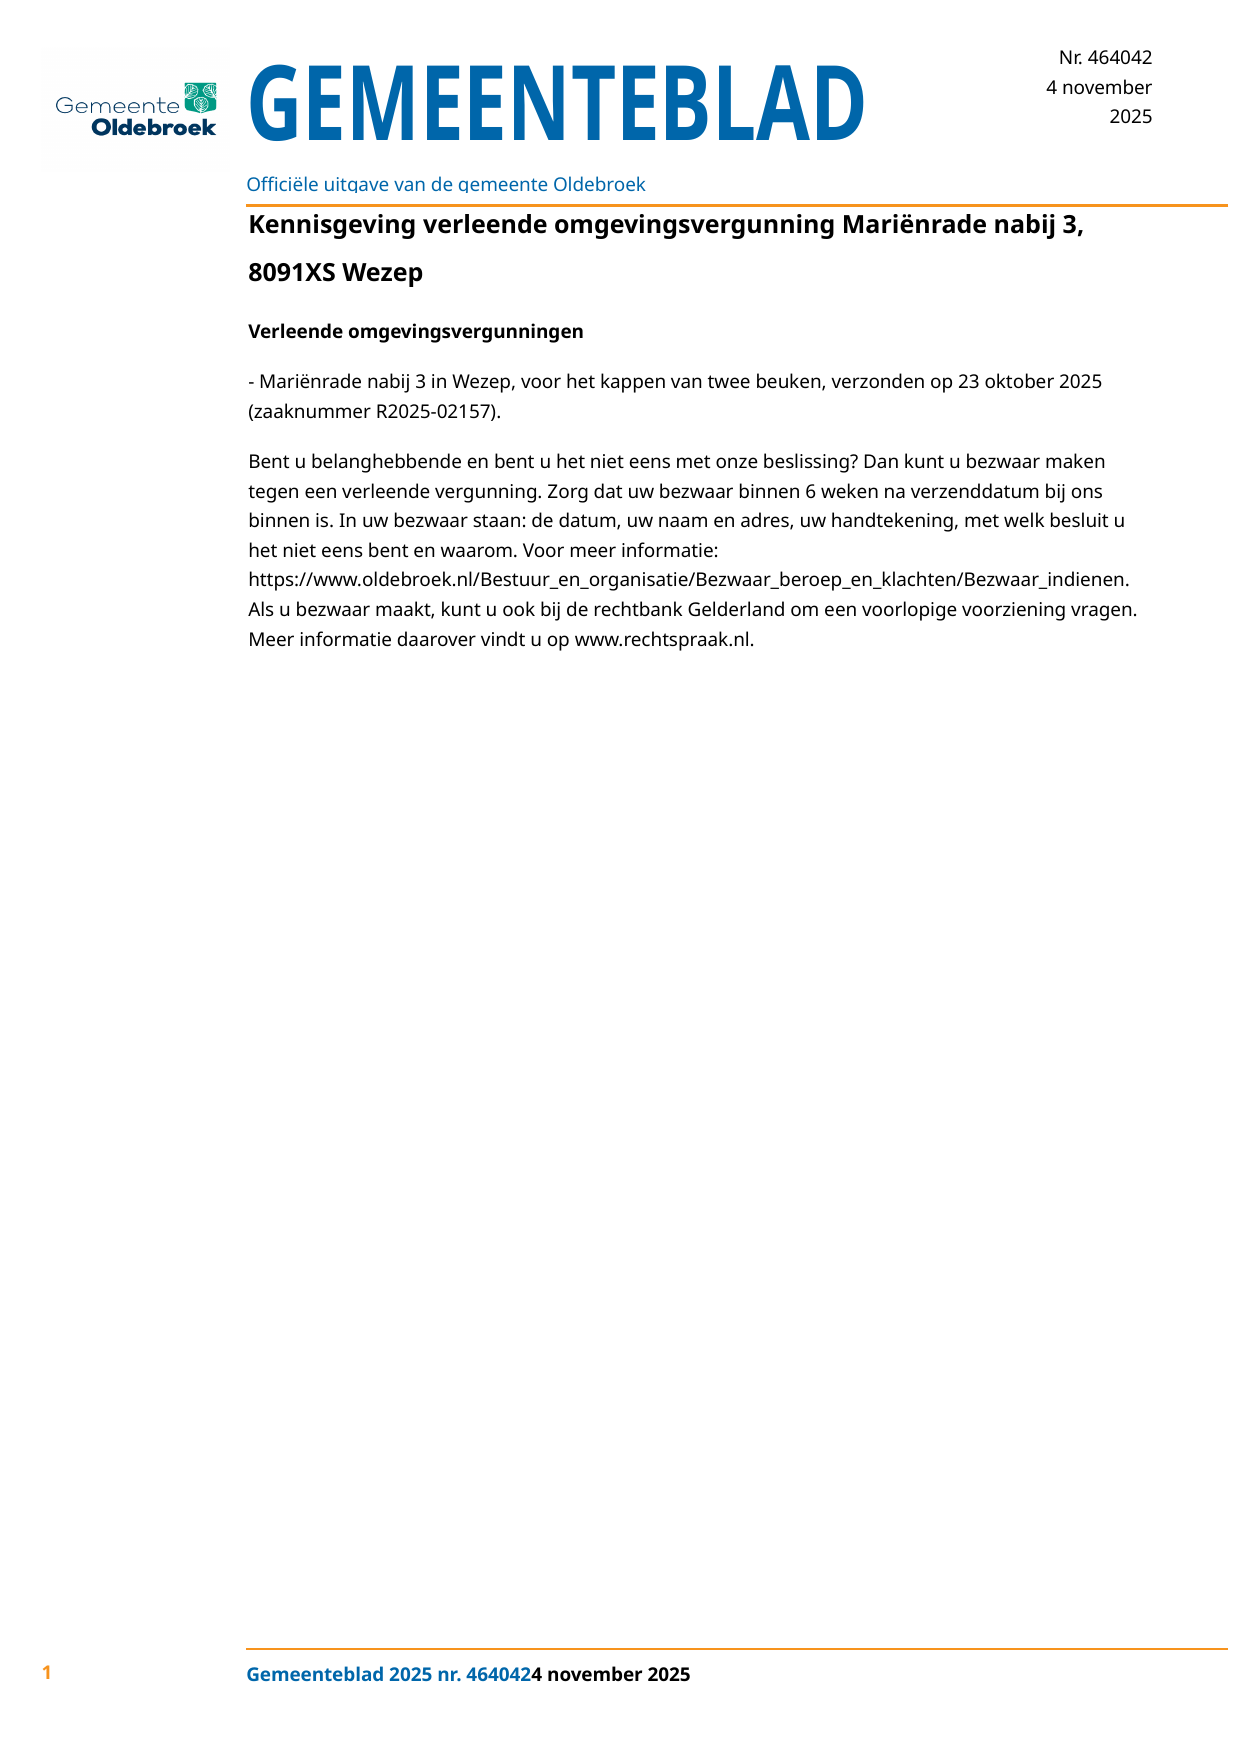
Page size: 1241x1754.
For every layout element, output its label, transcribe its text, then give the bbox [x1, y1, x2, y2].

text Kennisgeving verleende omgevingsvergunning Mariënrade nabij 3, 8091XS Wezep [248, 207, 1152, 288]
picture [41, 47, 231, 172]
text Verleende omgevingsvergunningen [248, 318, 1152, 344]
text - Mariënrade nabij 3 in Wezep, voor het kappen van twee beuken, verzonden op 23 oktober 2025 (zaaknummer R2025-02157). [248, 368, 1152, 424]
text Bent u belanghebbende en bent u het niet eens met onze beslissing? Dan kunt u bezwaar maken tegen een verleende vergunning. Zorg dat uw bezwaar binnen 6 weken na verzenddatum bij ons binnen is. In uw bezwaar staan: de datum, uw naam en adres, uw handtekening, met welk besluit u het niet eens bent en waarom. Voor meer informatie: https://www.oldebroek.nl/Bestuur_en_organisatie/Bezwaar_beroep_en_klachten/Bezwaar_indienen. Als u bezwaar maakt, kunt u ook bij de rechtbank Gelderland om een voorlopige voorziening vragen. Meer informatie daarover vindt u op www.rechtspraak.nl. [248, 448, 1152, 652]
